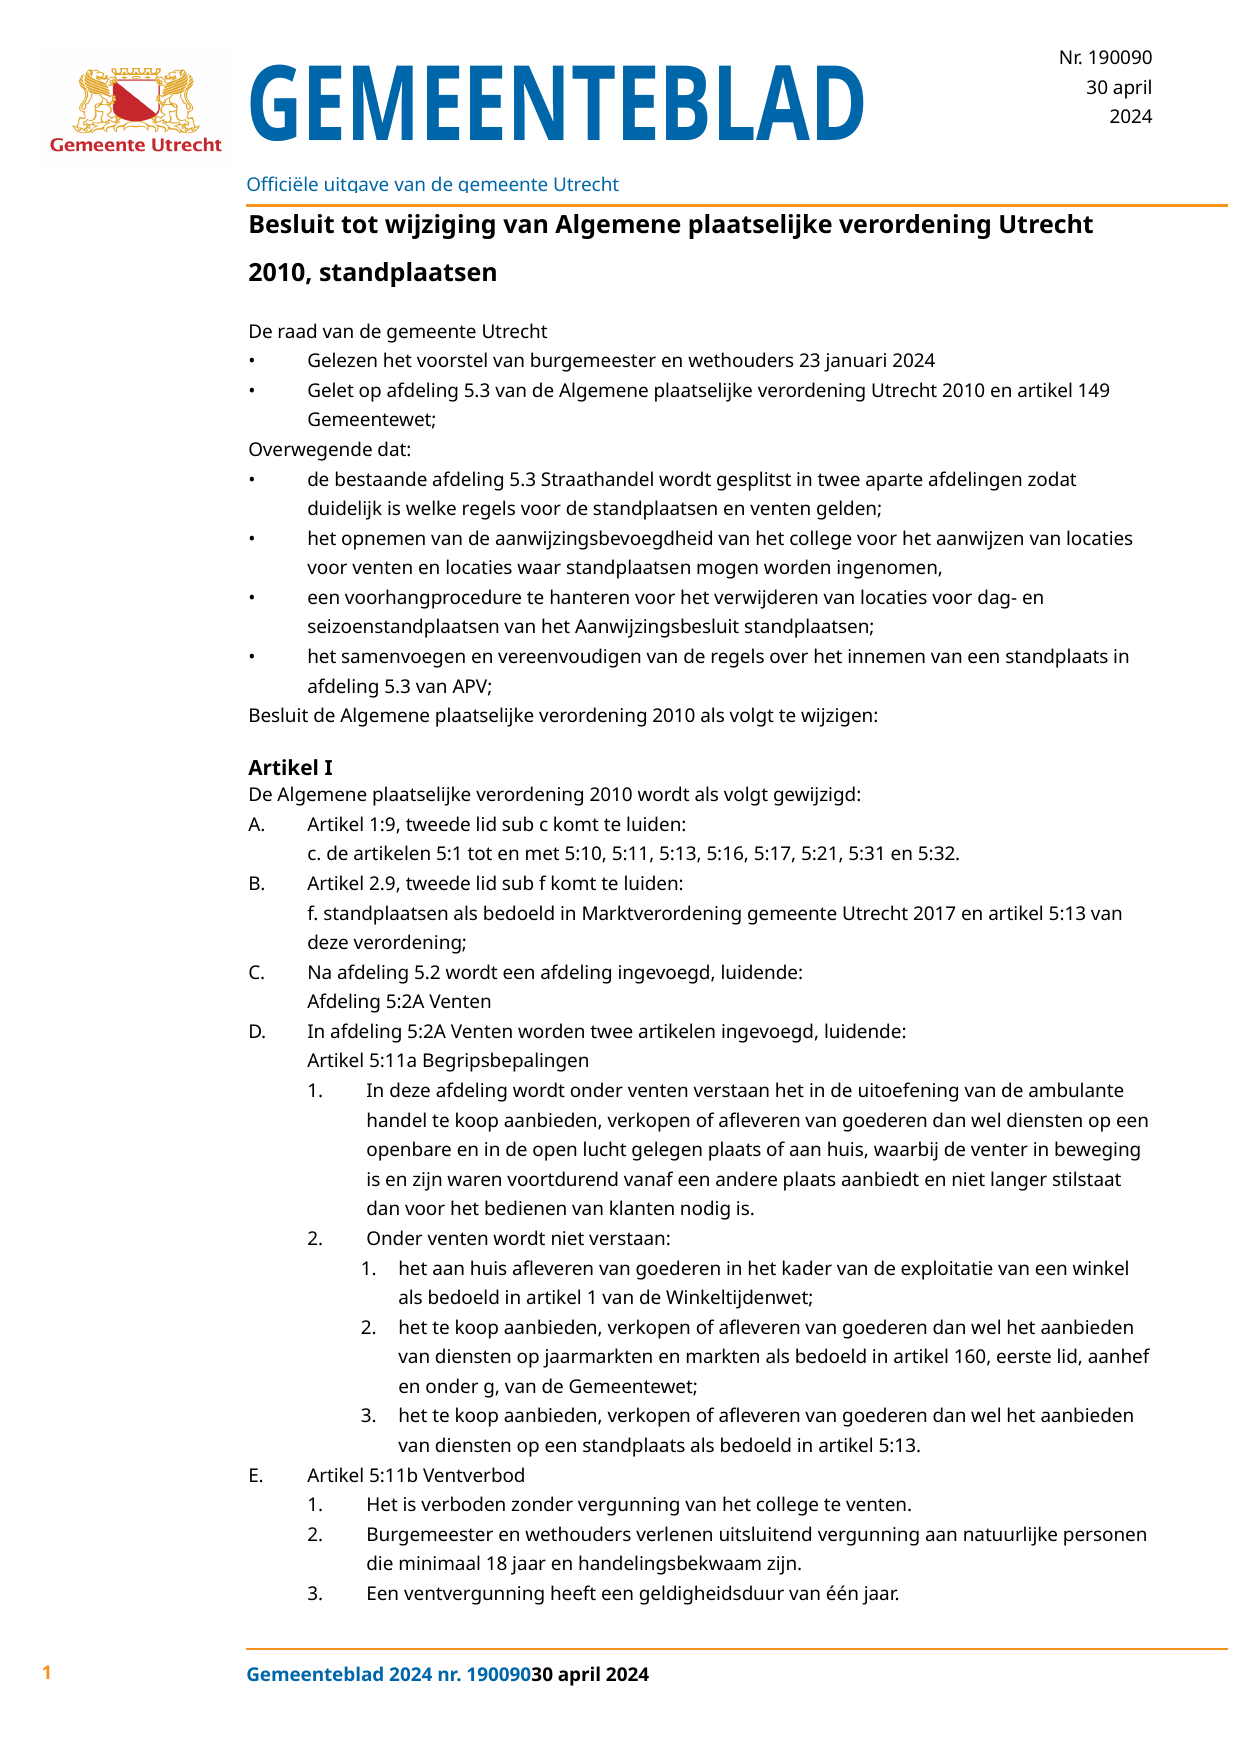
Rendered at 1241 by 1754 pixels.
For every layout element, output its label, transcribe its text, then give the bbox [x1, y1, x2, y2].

list f. standplaatsen als bedoeld in Marktverordening gemeente Utrecht 2017 en artikel 5:13 van deze verordening; [248, 900, 1152, 955]
text De raad van de gemeente Utrecht [248, 318, 1152, 344]
list Afdeling 5:2A Venten [248, 988, 1152, 1014]
list Het is verboden zonder vergunning van het college te venten. [307, 1491, 1152, 1517]
list Artikel 1:9, tweede lid sub c komt te luiden: [248, 811, 1152, 837]
list het te koop aanbieden, verkopen of afleveren van goederen dan wel het aanbieden van diensten op een standplaats als bedoeld in artikel 5:13. [361, 1403, 1152, 1458]
list Artikel 2.9, tweede lid sub f komt te luiden: [248, 870, 1152, 896]
list In deze afdeling wordt onder venten verstaan het in de uitoefening van de ambulante handel te koop aanbieden, verkopen of afleveren van goederen dan wel diensten op een openbare en in de open lucht gelegen plaats of aan huis, waarbij de venter in beweging is en zijn waren voortdurend vanaf een andere plaats aanbiedt en niet langer stilstaat dan voor het bedienen van klanten nodig is. [307, 1077, 1152, 1221]
list c. de artikelen 5:1 tot en met 5:10, 5:11, 5:13, 5:16, 5:17, 5:21, 5:31 en 5:32. [248, 841, 1152, 866]
list Gelezen het voorstel van burgemeester en wethouders 23 januari 2024 [248, 347, 1152, 373]
list het te koop aanbieden, verkopen of afleveren van goederen dan wel het aanbieden van diensten op jaarmarkten en markten als bedoeld in artikel 160, eerste lid, aanhef en onder g, van de Gemeentewet; [361, 1314, 1152, 1399]
text Overwegende dat: [248, 436, 1152, 462]
list het samenvoegen en vereenvoudigen van de regels over het innemen van een standplaats in afdeling 5.3 van APV; [248, 643, 1152, 699]
list Burgemeester en wethouders verlenen uitsluitend vergunning aan natuurlijke personen die minimaal 18 jaar en handelingsbekwaam zijn. [307, 1521, 1152, 1576]
list Artikel 5:11b Ventverbod [248, 1462, 1152, 1487]
picture [41, 47, 231, 172]
list Artikel 5:11a Begripsbepalingen [248, 1048, 1152, 1073]
list het aan huis afleveren van goederen in het kader van de exploitatie van een winkel als bedoeld in artikel 1 van de Winkeltijdenwet; [361, 1255, 1152, 1310]
list In afdeling 5:2A Venten worden twee artikelen ingevoegd, luidende: [248, 1018, 1152, 1044]
text Artikel I [248, 753, 1152, 781]
list het opnemen van de aanwijzingsbevoegdheid van het college voor het aanwijzen van locaties voor venten en locaties waar standplaatsen mogen worden ingenomen, [248, 525, 1152, 580]
list de bestaande afdeling 5.3 Straathandel wordt gesplitst in twee aparte afdelingen zodat duidelijk is welke regels voor de standplaatsen en venten gelden; [248, 466, 1152, 521]
list Na afdeling 5.2 wordt een afdeling ingevoegd, luidende: [248, 959, 1152, 984]
list Gelet op afdeling 5.3 van de Algemene plaatselijke verordening Utrecht 2010 en artikel 149 Gemeentewet; [248, 377, 1152, 432]
text Besluit tot wijziging van Algemene plaatselijke verordening Utrecht 2010, standplaatsen [248, 207, 1152, 288]
list Een ventvergunning heeft een geldigheidsduur van één jaar. [307, 1580, 1152, 1606]
list een voorhangprocedure te hanteren voor het verwijderen van locaties voor dag- en seizoenstandplaatsen van het Aanwijzingsbesluit standplaatsen; [248, 584, 1152, 639]
text Besluit de Algemene plaatselijke verordening 2010 als volgt te wijzigen: [248, 702, 1152, 728]
list Onder venten wordt niet verstaan: [307, 1225, 1152, 1251]
text De Algemene plaatselijke verordening 2010 wordt als volgt gewijzigd: [248, 781, 1152, 807]
